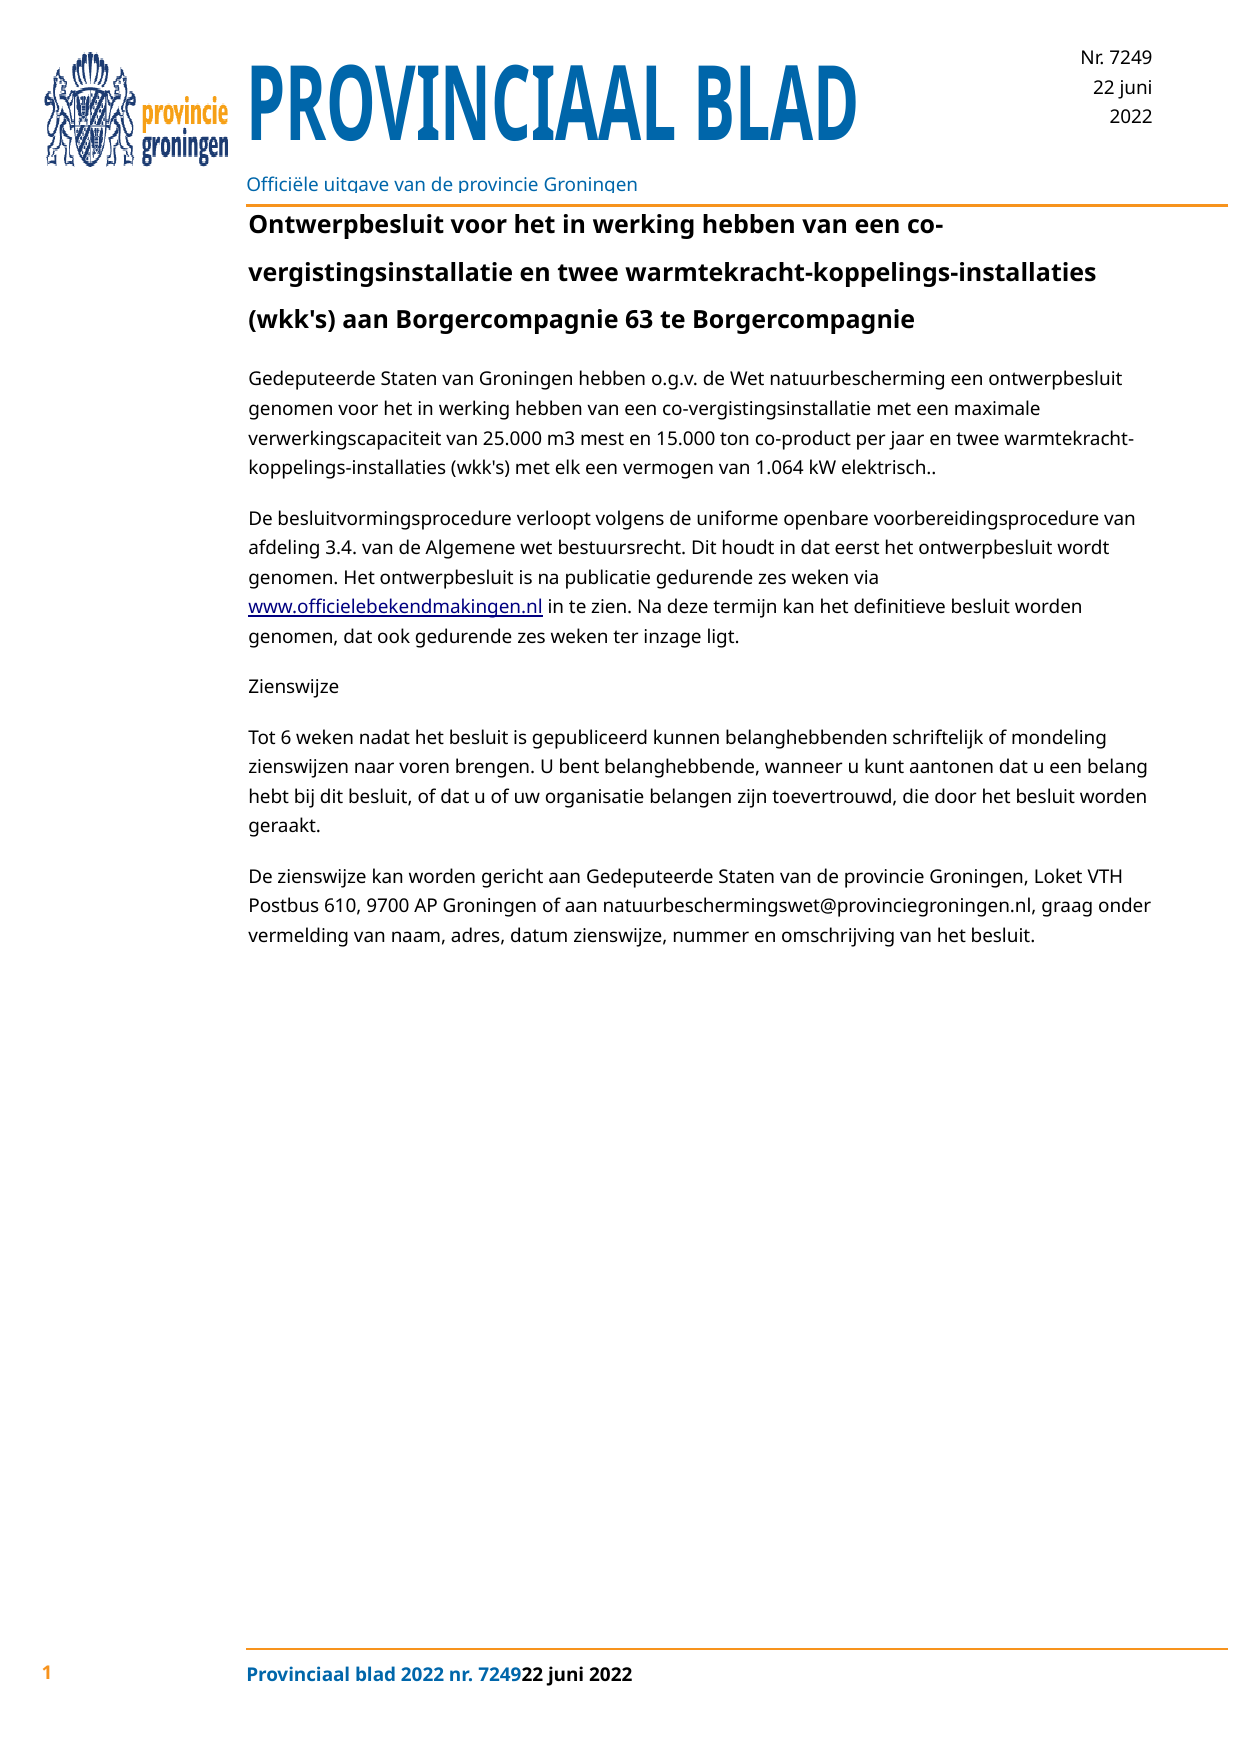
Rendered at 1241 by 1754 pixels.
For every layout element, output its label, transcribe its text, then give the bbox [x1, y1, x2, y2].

text Ontwerpbesluit voor het in werking hebben van een co-vergistingsinstallatie en twee warmtekracht-koppelings-installaties (wkk's) aan Borgercompagnie 63 te Borgercompagnie [248, 207, 1152, 336]
text Zienswijze [248, 673, 1152, 699]
text Gedeputeerde Staten van Groningen hebben o.g.v. de Wet natuurbescherming een ontwerpbesluit genomen voor het in werking hebben van een co-vergistingsinstallatie met een maximale verwerkingscapaciteit van 25.000 m3 mest en 15.000 ton co-product per jaar en twee warmtekracht-koppelings-installaties (wkk's) met elk een vermogen van 1.064 kW elektrisch.. [248, 366, 1152, 480]
text De besluitvormingsprocedure verloopt volgens de uniforme openbare voorbereidingsprocedure van afdeling 3.4. van de Algemene wet bestuursrecht. Dit houdt in dat eerst het ontwerpbesluit wordt genomen. Het ontwerpbesluit is na publicatie gedurende zes weken via www.officielebekendmakingen.nl in te zien. Na deze termijn kan het definitieve besluit worden genomen, dat ook gedurende zes weken ter inzage ligt. [248, 505, 1152, 649]
text Tot 6 weken nadat het besluit is gepubliceerd kunnen belanghebbenden schriftelijk of mondeling zienswijzen naar voren brengen. U bent belanghebbende, wanneer u kunt aantonen dat u een belang hebt bij dit besluit, of dat u of uw organisatie belangen zijn toevertrouwd, die door het besluit worden geraakt. [248, 724, 1152, 838]
text De zienswijze kan worden gericht aan Gedeputeerde Staten van de provincie Groningen, Loket VTH Postbus 610, 9700 AP Groningen of aan natuurbeschermingswet@provinciegroningen.nl, graag onder vermelding van naam, adres, datum zienswijze, nummer en omschrijving van het besluit. [248, 863, 1152, 948]
picture [41, 47, 231, 172]
